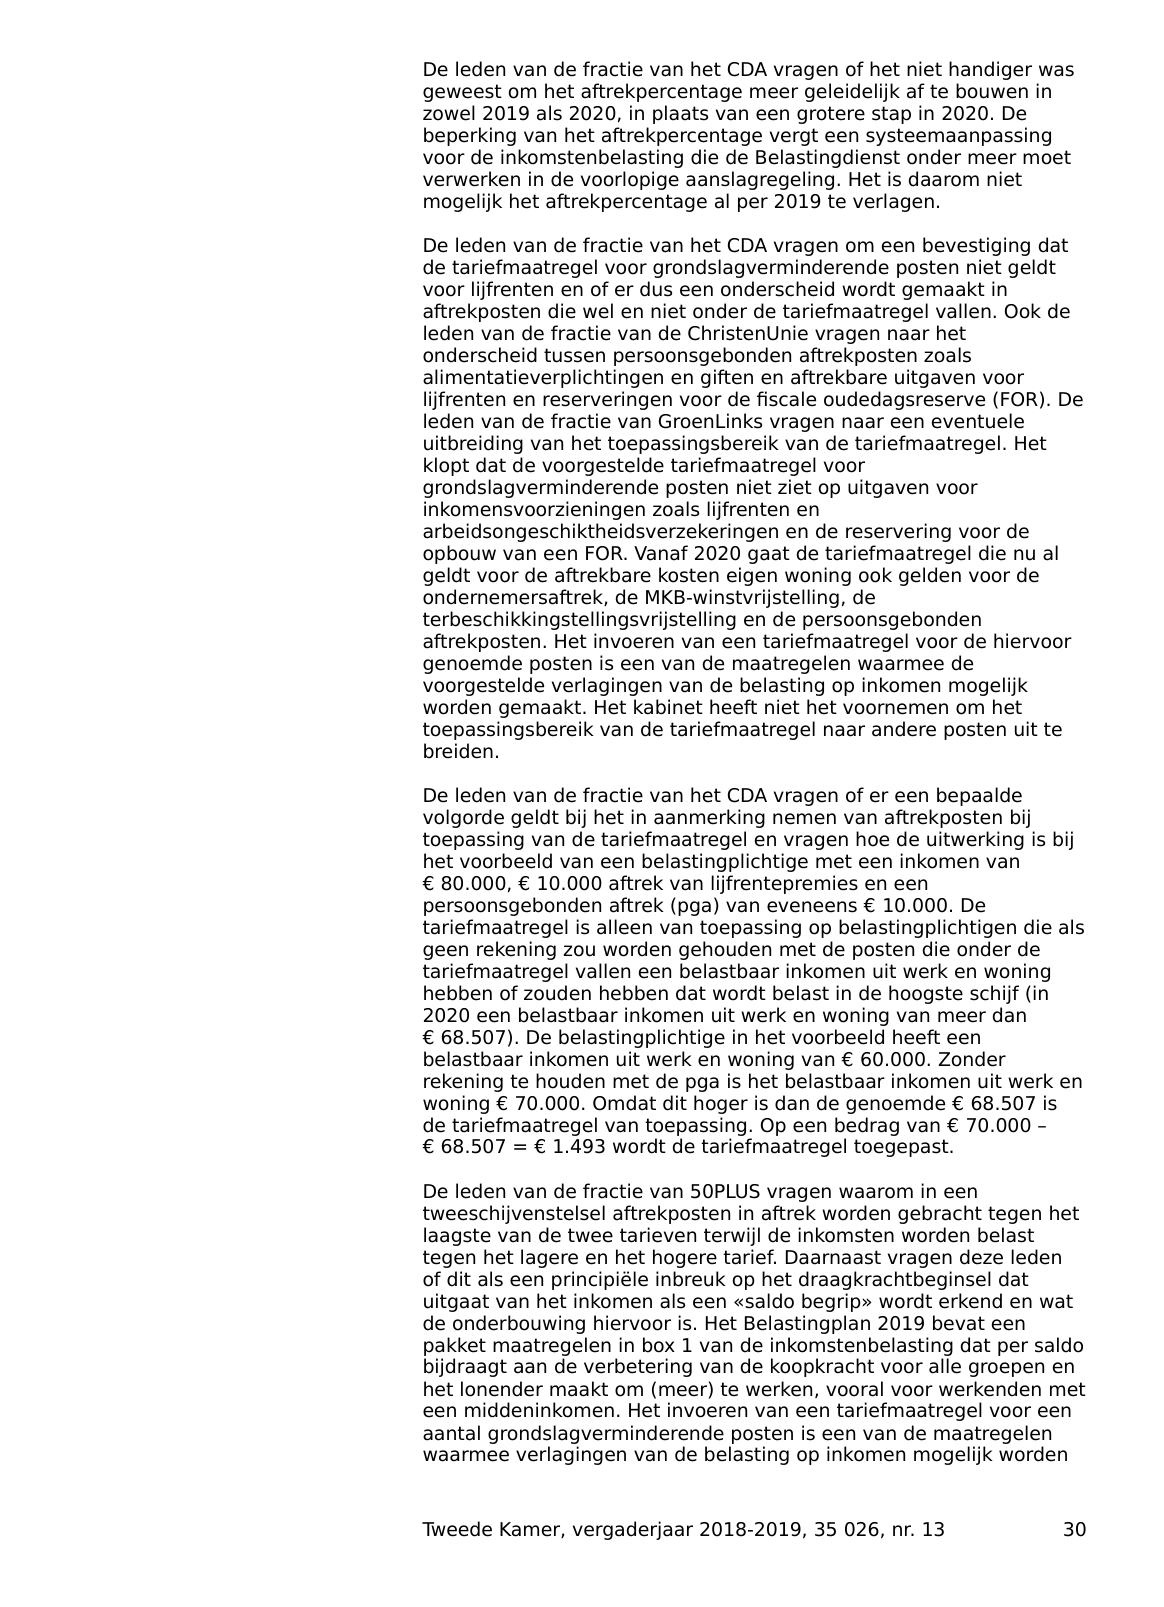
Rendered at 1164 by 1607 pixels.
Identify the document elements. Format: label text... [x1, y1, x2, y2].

text De leden van de fractie van 50PLUS vragen waarom in een tweeschijvenstelsel aftrekposten in aftrek worden gebracht tegen het laagste van de twee tarieven terwijl de inkomsten worden belast tegen het lagere en het hogere tarief. Daarnaast vragen deze leden of dit als een principiële inbreuk op het draagkrachtbeginsel dat uitgaat van het inkomen als een «saldo begrip» wordt erkend en wat de onderbouwing hiervoor is. Het Belastingplan 2019 bevat een pakket maatregelen in box 1 van de inkomstenbelasting dat per saldo bijdraagt aan de verbetering van de koopkracht voor alle groepen en het lonender maakt om (meer) te werken, vooral voor werkenden met een middeninkomen. Het invoeren van een tariefmaatregel voor een aantal grondslagverminderende posten is een van de maatregelen waarmee verlagingen van de belasting op inkomen mogelijk worden [422, 1181, 1087, 1466]
text De leden van de fractie van het CDA vragen of er een bepaalde volgorde geldt bij het in aanmerking nemen van aftrekposten bij toepassing van de tariefmaatregel en vragen hoe de uitwerking is bij het voorbeeld van een belastingplichtige met een inkomen van € 80.000, € 10.000 aftrek van lijfrentepremies en een persoonsgebonden aftrek (pga) van eveneens € 10.000. De tariefmaatregel is alleen van toepassing op belastingplichtigen die als geen rekening zou worden gehouden met de posten die onder de tariefmaatregel vallen een belastbaar inkomen uit werk en woning hebben of zouden hebben dat wordt belast in de hoogste schijf (in 2020 een belastbaar inkomen uit werk en woning van meer dan € 68.507). De belastingplichtige in het voorbeeld heeft een belastbaar inkomen uit werk en woning van € 60.000. Zonder rekening te houden met de pga is het belastbaar inkomen uit werk en woning € 70.000. Omdat dit hoger is dan de genoemde € 68.507 is de tariefmaatregel van toepassing. Op een bedrag van € 70.000 – € 68.507 = € 1.493 wordt de tariefmaatregel toegepast. [422, 785, 1087, 1158]
text De leden van de fractie van het CDA vragen om een bevestiging dat de tariefmaatregel voor grondslagverminderende posten niet geldt voor lijfrenten en of er dus een onderscheid wordt gemaakt in aftrekposten die wel en niet onder de tariefmaatregel vallen. Ook de leden van de fractie van de ChristenUnie vragen naar het onderscheid tussen persoonsgebonden aftrekposten zoals alimentatieverplichtingen en giften en aftrekbare uitgaven voor lijfrenten en reserveringen voor de fiscale oudedagsreserve (FOR). De leden van de fractie van GroenLinks vragen naar een eventuele uitbreiding van het toepassingsbereik van de tariefmaatregel. Het klopt dat de voorgestelde tariefmaatregel voor grondslagverminderende posten niet ziet op uitgaven voor inkomensvoorzieningen zoals lijfrenten en arbeidsongeschiktheidsverzekeringen en de reservering voor de opbouw van een FOR. Vanaf 2020 gaat de tariefmaatregel die nu al geldt voor de aftrekbare kosten eigen woning ook gelden voor de ondernemersaftrek, de MKB-winstvrijstelling, de terbeschikkingstellingsvrijstelling en de persoonsgebonden aftrekposten. Het invoeren van een tariefmaatregel voor de hiervoor genoemde posten is een van de maatregelen waarmee de voorgestelde verlagingen van de belasting op inkomen mogelijk worden gemaakt. Het kabinet heeft niet het voornemen om het toepassingsbereik van de tariefmaatregel naar andere posten uit te breiden. [422, 235, 1087, 763]
text De leden van de fractie van het CDA vragen of het niet handiger was geweest om het aftrekpercentage meer geleidelijk af te bouwen in zowel 2019 als 2020, in plaats van een grotere stap in 2020. De beperking van het aftrekpercentage vergt een systeemaanpassing voor de inkomstenbelasting die de Belastingdienst onder meer moet verwerken in de voorlopige aanslagregeling. Het is daarom niet mogelijk het aftrekpercentage al per 2019 te verlagen. [422, 59, 1087, 213]
